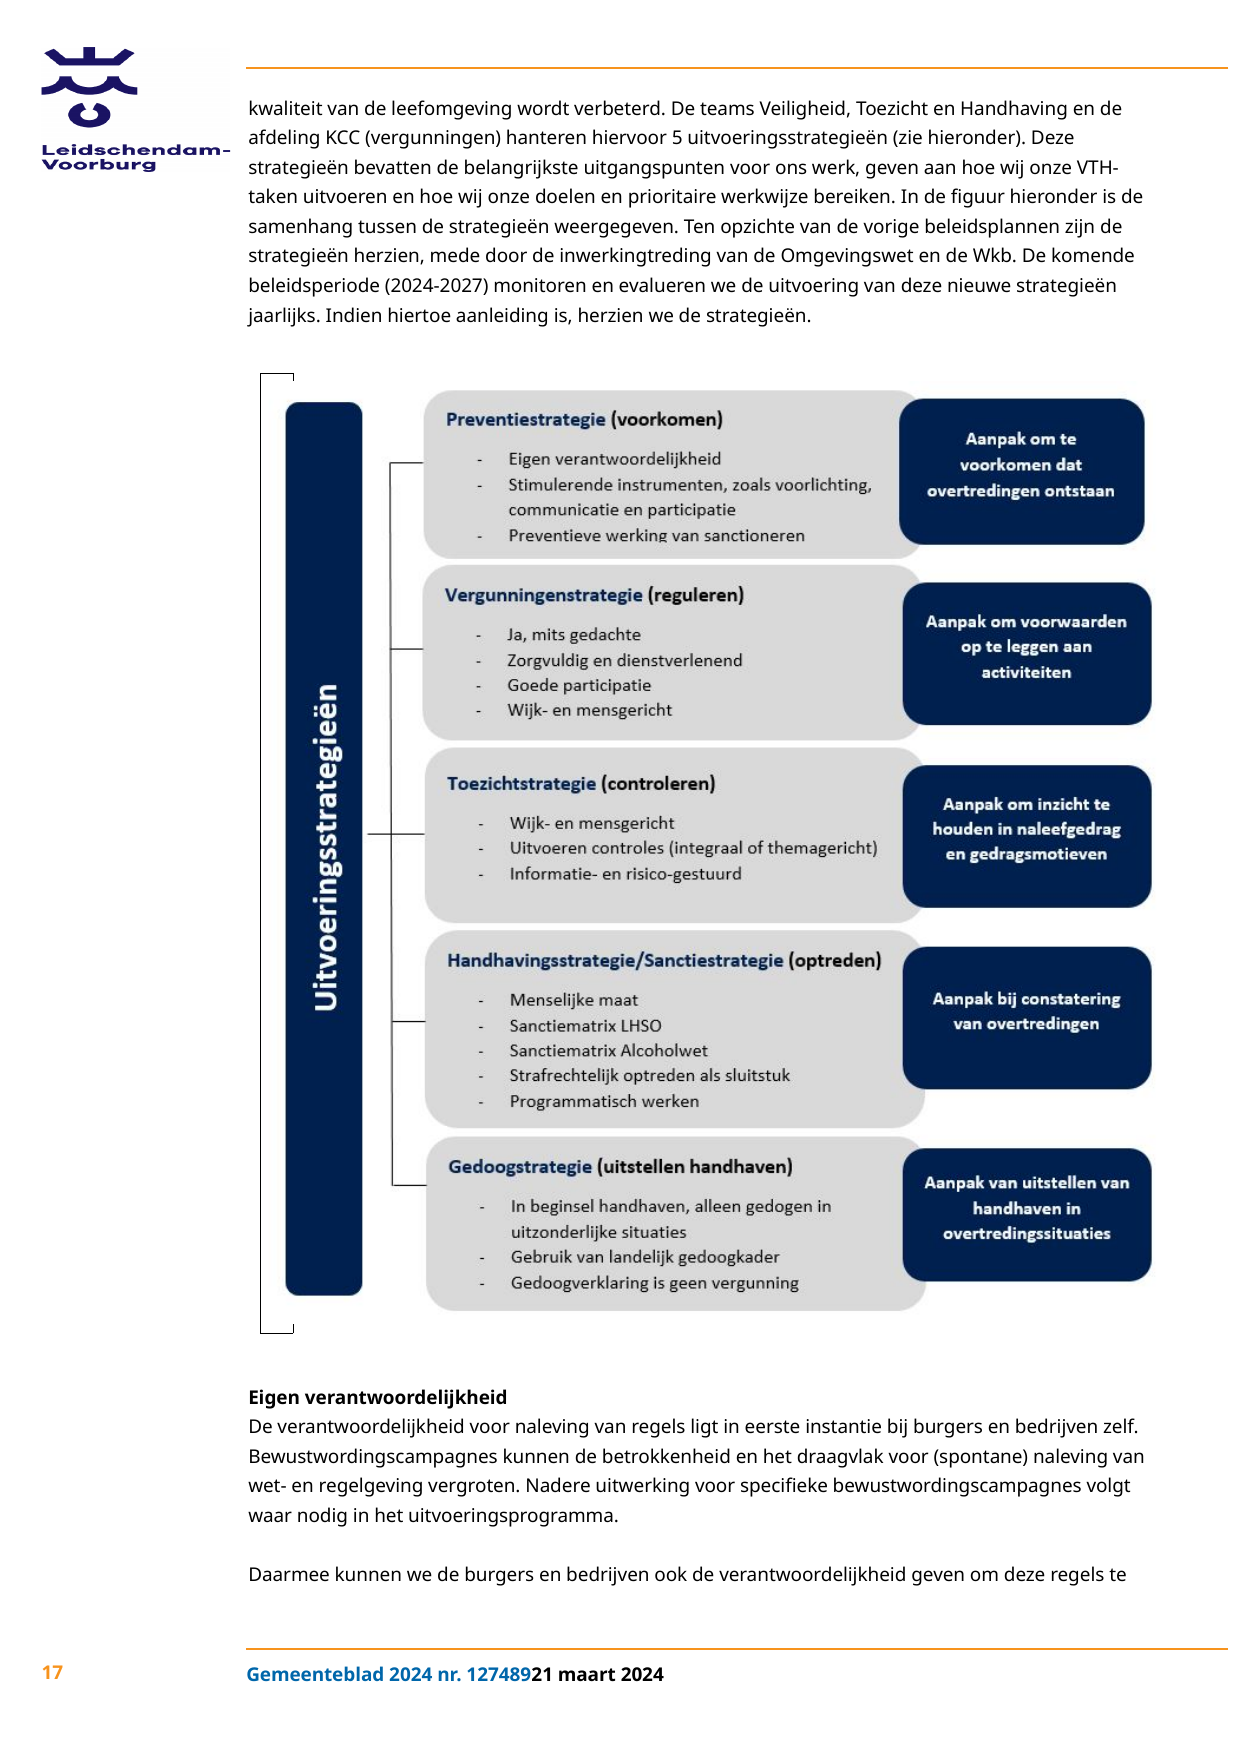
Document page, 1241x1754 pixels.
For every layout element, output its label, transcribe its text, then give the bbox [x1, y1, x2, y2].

picture [41, 47, 231, 172]
text Eigen verantwoordelijkheid [248, 1384, 1152, 1410]
text Daarmee kunnen we de burgers en bedrijven ook de verantwoordelijkheid geven om deze regels te [248, 1561, 1152, 1587]
text De verantwoordelijkheid voor naleving van regels ligt in eerste instantie bij burgers en bedrijven zelf. Bewustwordingscampagnes kunnen de betrokkenheid en het draagvlak voor (spontane) naleving van wet- en regelgeving vergroten. Nadere uitwerking voor specifieke bewustwordingscampagnes volgt waar nodig in het uitvoeringsprogramma. [248, 1413, 1152, 1528]
text kwaliteit van de leefomgeving wordt verbeterd. De teams Veiligheid, Toezicht en Handhaving en de afdeling KCC (vergunningen) hanteren hiervoor 5 uitvoeringsstrategieën (zie hieronder). Deze strategieën bevatten de belangrijkste uitgangspunten voor ons werk, geven aan hoe wij onze VTH-taken uitvoeren en hoe wij onze doelen en prioritaire werkwijze bereiken. In de figuur hieronder is de samenhang tussen de strategieën weergegeven. Ten opzichte van de vorige beleidsplannen zijn de strategieën herzien, mede door de inwerkingtreding van de Omgevingswet en de Wkb. De komende beleidsperiode (2024-2027) monitoren en evalueren we de uitvoering van deze nieuwe strategieën jaarlijks. Indien hiertoe aanleiding is, herzien we de strategieën. [248, 95, 1152, 328]
picture [268, 381, 1173, 1324]
